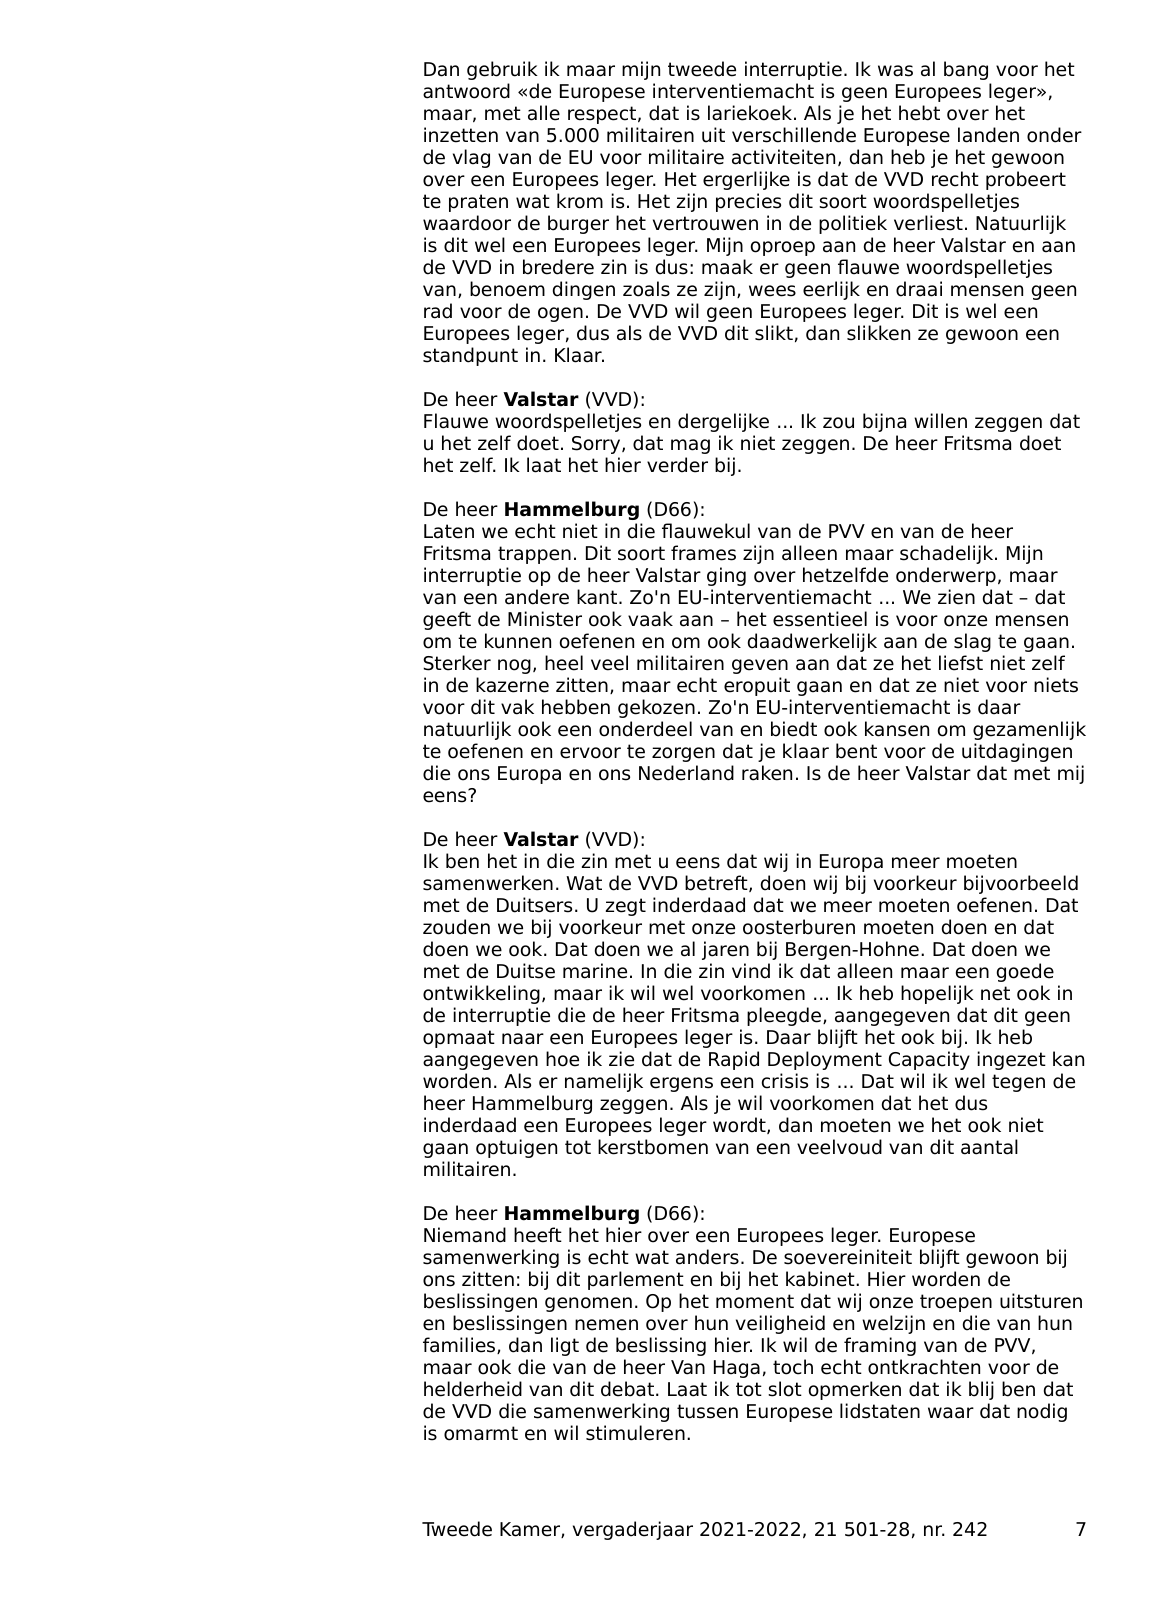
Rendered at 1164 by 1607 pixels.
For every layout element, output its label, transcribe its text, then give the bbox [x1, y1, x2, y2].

text Ik ben het in die zin met u eens dat wij in Europa meer moeten samenwerken. Wat de VVD betreft, doen wij bij voorkeur bijvoorbeeld met de Duitsers. U zegt inderdaad dat we meer moeten oefenen. Dat zouden we bij voorkeur met onze oosterburen moeten doen en dat doen we ook. Dat doen we al jaren bij Bergen-Hohne. Dat doen we met de Duitse marine. In die zin vind ik dat alleen maar een goede ontwikkeling, maar ik wil wel voorkomen ... Ik heb hopelijk net ook in de interruptie die de heer Fritsma pleegde, aangegeven dat dit geen opmaat naar een Europees leger is. Daar blijft het ook bij. Ik heb aangegeven hoe ik zie dat de Rapid Deployment Capacity ingezet kan worden. Als er namelijk ergens een crisis is ... Dat wil ik wel tegen de heer Hammelburg zeggen. Als je wil voorkomen dat het dus inderdaad een Europees leger wordt, dan moeten we het ook niet gaan optuigen tot kerstbomen van een veelvoud van dit aantal militairen. [422, 851, 1087, 1181]
text Laten we echt niet in die flauwekul van de PVV en van de heer Fritsma trappen. Dit soort frames zijn alleen maar schadelijk. Mijn interruptie op de heer Valstar ging over hetzelfde onderwerp, maar van een andere kant. Zo'n EU-interventiemacht ... We zien dat – dat geeft de Minister ook vaak aan – het essentieel is voor onze mensen om te kunnen oefenen en om ook daadwerkelijk aan de slag te gaan. Sterker nog, heel veel militairen geven aan dat ze het liefst niet zelf in de kazerne zitten, maar echt eropuit gaan en dat ze niet voor niets voor dit vak hebben gekozen. Zo'n EU-interventiemacht is daar natuurlijk ook een onderdeel van en biedt ook kansen om gezamenlijk te oefenen en ervoor te zorgen dat je klaar bent voor de uitdagingen die ons Europa en ons Nederland raken. Is de heer Valstar dat met mij eens? [422, 521, 1087, 807]
text Flauwe woordspelletjes en dergelijke ... Ik zou bijna willen zeggen dat u het zelf doet. Sorry, dat mag ik niet zeggen. De heer Fritsma doet het zelf. Ik laat het hier verder bij. [422, 411, 1087, 477]
text De heer Valstar (VVD): [422, 389, 1087, 411]
text Dan gebruik ik maar mijn tweede interruptie. Ik was al bang voor het antwoord «de Europese interventiemacht is geen Europees leger», maar, met alle respect, dat is lariekoek. Als je het hebt over het inzetten van 5.000 militairen uit verschillende Europese landen onder de vlag van de EU voor militaire activiteiten, dan heb je het gewoon over een Europees leger. Het ergerlijke is dat de VVD recht probeert te praten wat krom is. Het zijn precies dit soort woordspelletjes waardoor de burger het vertrouwen in de politiek verliest. Natuurlijk is dit wel een Europees leger. Mijn oproep aan de heer Valstar en aan de VVD in bredere zin is dus: maak er geen flauwe woordspelletjes van, benoem dingen zoals ze zijn, wees eerlijk en draai mensen geen rad voor de ogen. De VVD wil geen Europees leger. Dit is wel een Europees leger, dus als de VVD dit slikt, dan slikken ze gewoon een standpunt in. Klaar. [422, 59, 1087, 367]
text De heer Hammelburg (D66): [422, 499, 1087, 521]
text De heer Hammelburg (D66): [422, 1203, 1087, 1225]
text De heer Valstar (VVD): [422, 829, 1087, 851]
text Niemand heeft het hier over een Europees leger. Europese samenwerking is echt wat anders. De soevereiniteit blijft gewoon bij ons zitten: bij dit parlement en bij het kabinet. Hier worden de beslissingen genomen. Op het moment dat wij onze troepen uitsturen en beslissingen nemen over hun veiligheid en welzijn en die van hun families, dan ligt de beslissing hier. Ik wil de framing van de PVV, maar ook die van de heer Van Haga, toch echt ontkrachten voor de helderheid van dit debat. Laat ik tot slot opmerken dat ik blij ben dat de VVD die samenwerking tussen Europese lidstaten waar dat nodig is omarmt en wil stimuleren. [422, 1225, 1087, 1444]
